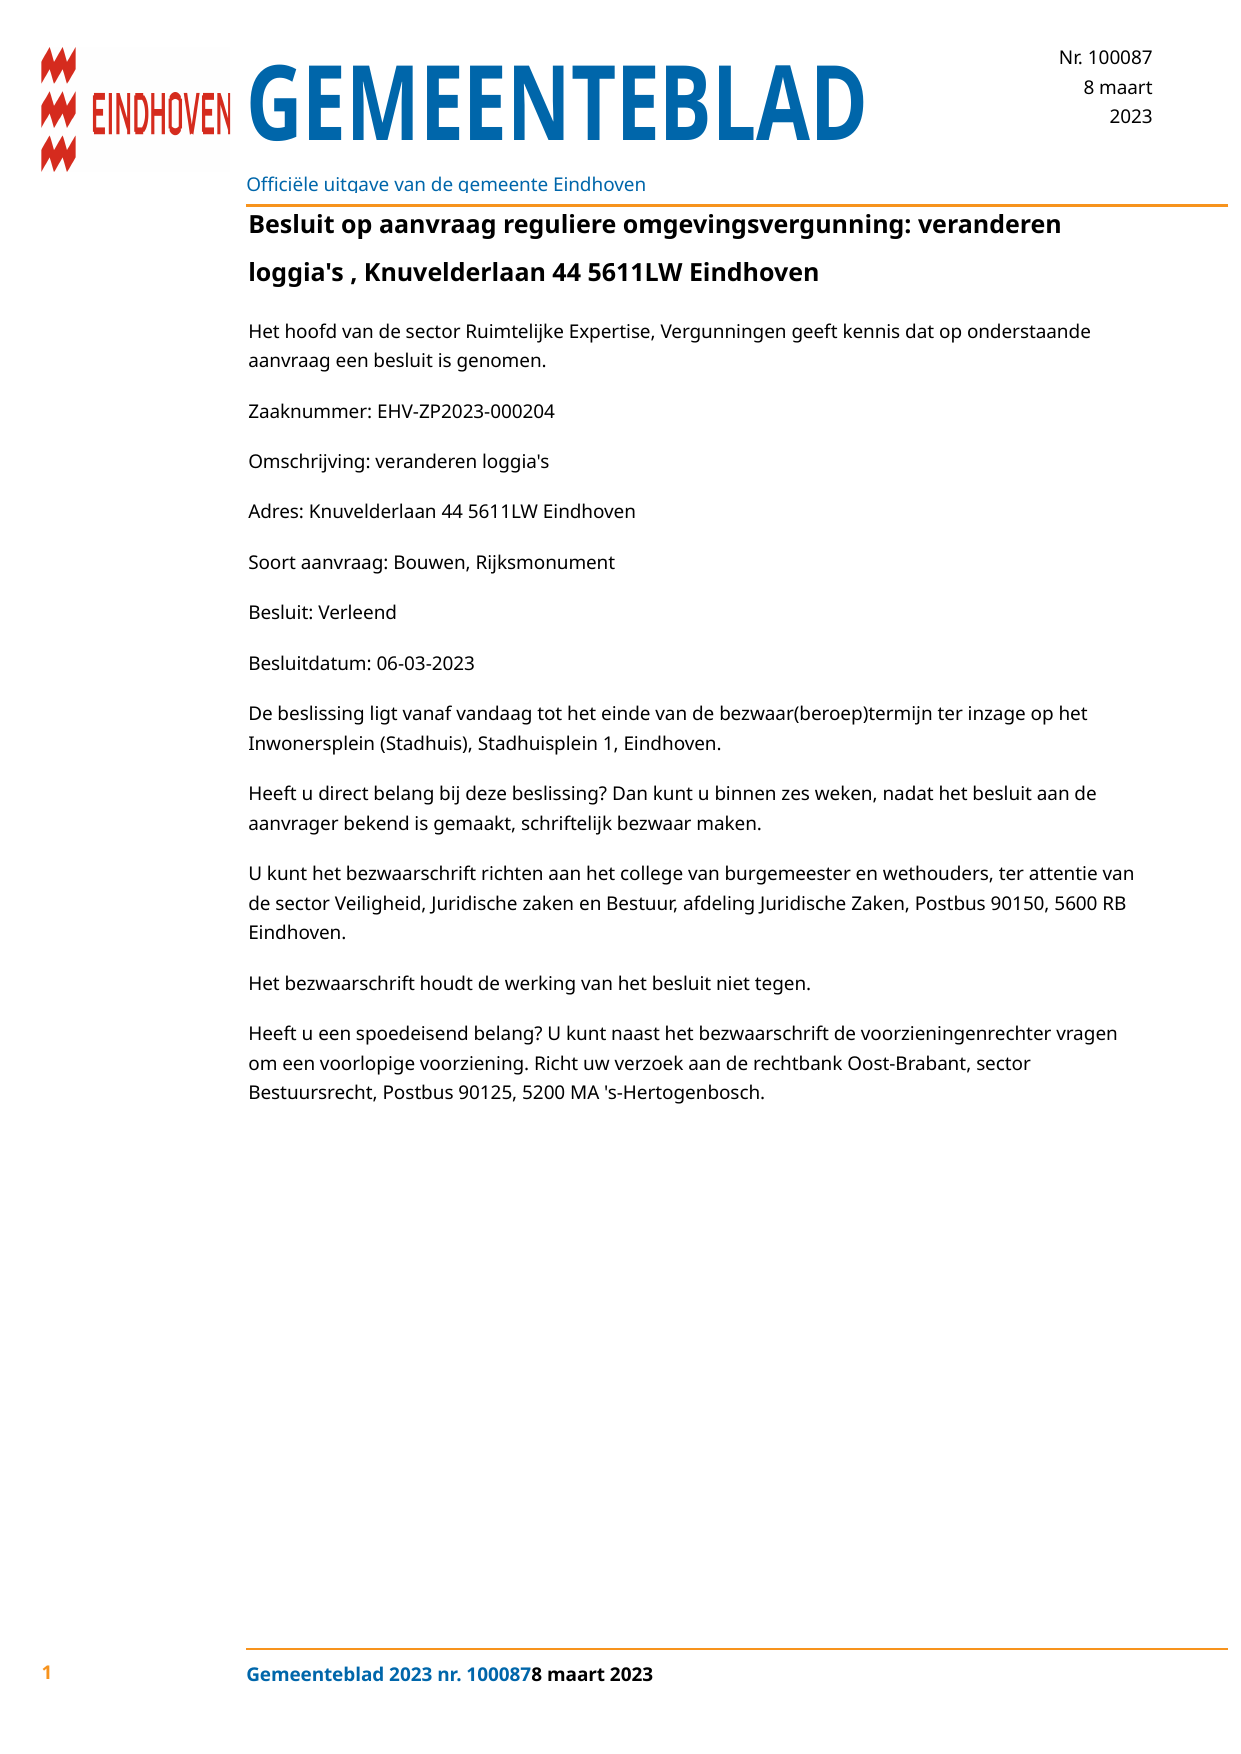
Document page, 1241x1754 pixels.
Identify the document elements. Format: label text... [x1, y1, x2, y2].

text Zaaknummer: EHV-ZP2023-000204 [248, 398, 1152, 424]
text Adres: Knuvelderlaan 44 5611LW Eindhoven [248, 499, 1152, 524]
text De beslissing ligt vanaf vandaag tot het einde van de bezwaar(beroep)termijn ter inzage op het Inwonersplein (Stadhuis), Stadhuisplein 1, Eindhoven. [248, 700, 1152, 756]
text Besluit: Verleend [248, 599, 1152, 625]
text Heeft u een spoedeisend belang? U kunt naast het bezwaarschrift de voorzieningenrechter vragen om een voorlopige voorziening. Richt uw verzoek aan de rechtbank Oost-Brabant, sector Bestuursrecht, Postbus 90125, 5200 MA 's-Hertogenbosch. [248, 1020, 1152, 1105]
text Het hoofd van de sector Ruimtelijke Expertise, Vergunningen geeft kennis dat op onderstaande aanvraag een besluit is genomen. [248, 318, 1152, 373]
text Omschrijving: veranderen loggia's [248, 448, 1152, 474]
text Soort aanvraag: Bouwen, Rijksmonument [248, 549, 1152, 575]
text Besluit op aanvraag reguliere omgevingsvergunning: veranderen loggia's , Knuvelderlaan 44 5611LW Eindhoven [248, 207, 1152, 288]
picture [41, 47, 231, 172]
text Heeft u direct belang bij deze beslissing? Dan kunt u binnen zes weken, nadat het besluit aan de aanvrager bekend is gemaakt, schriftelijk bezwaar maken. [248, 780, 1152, 836]
text U kunt het bezwaarschrift richten aan het college van burgemeester en wethouders, ter attentie van de sector Veiligheid, Juridische zaken en Bestuur, afdeling Juridische Zaken, Postbus 90150, 5600 RB Eindhoven. [248, 860, 1152, 945]
text Besluitdatum: 06-03-2023 [248, 650, 1152, 676]
text Het bezwaarschrift houdt de werking van het besluit niet tegen. [248, 970, 1152, 996]
